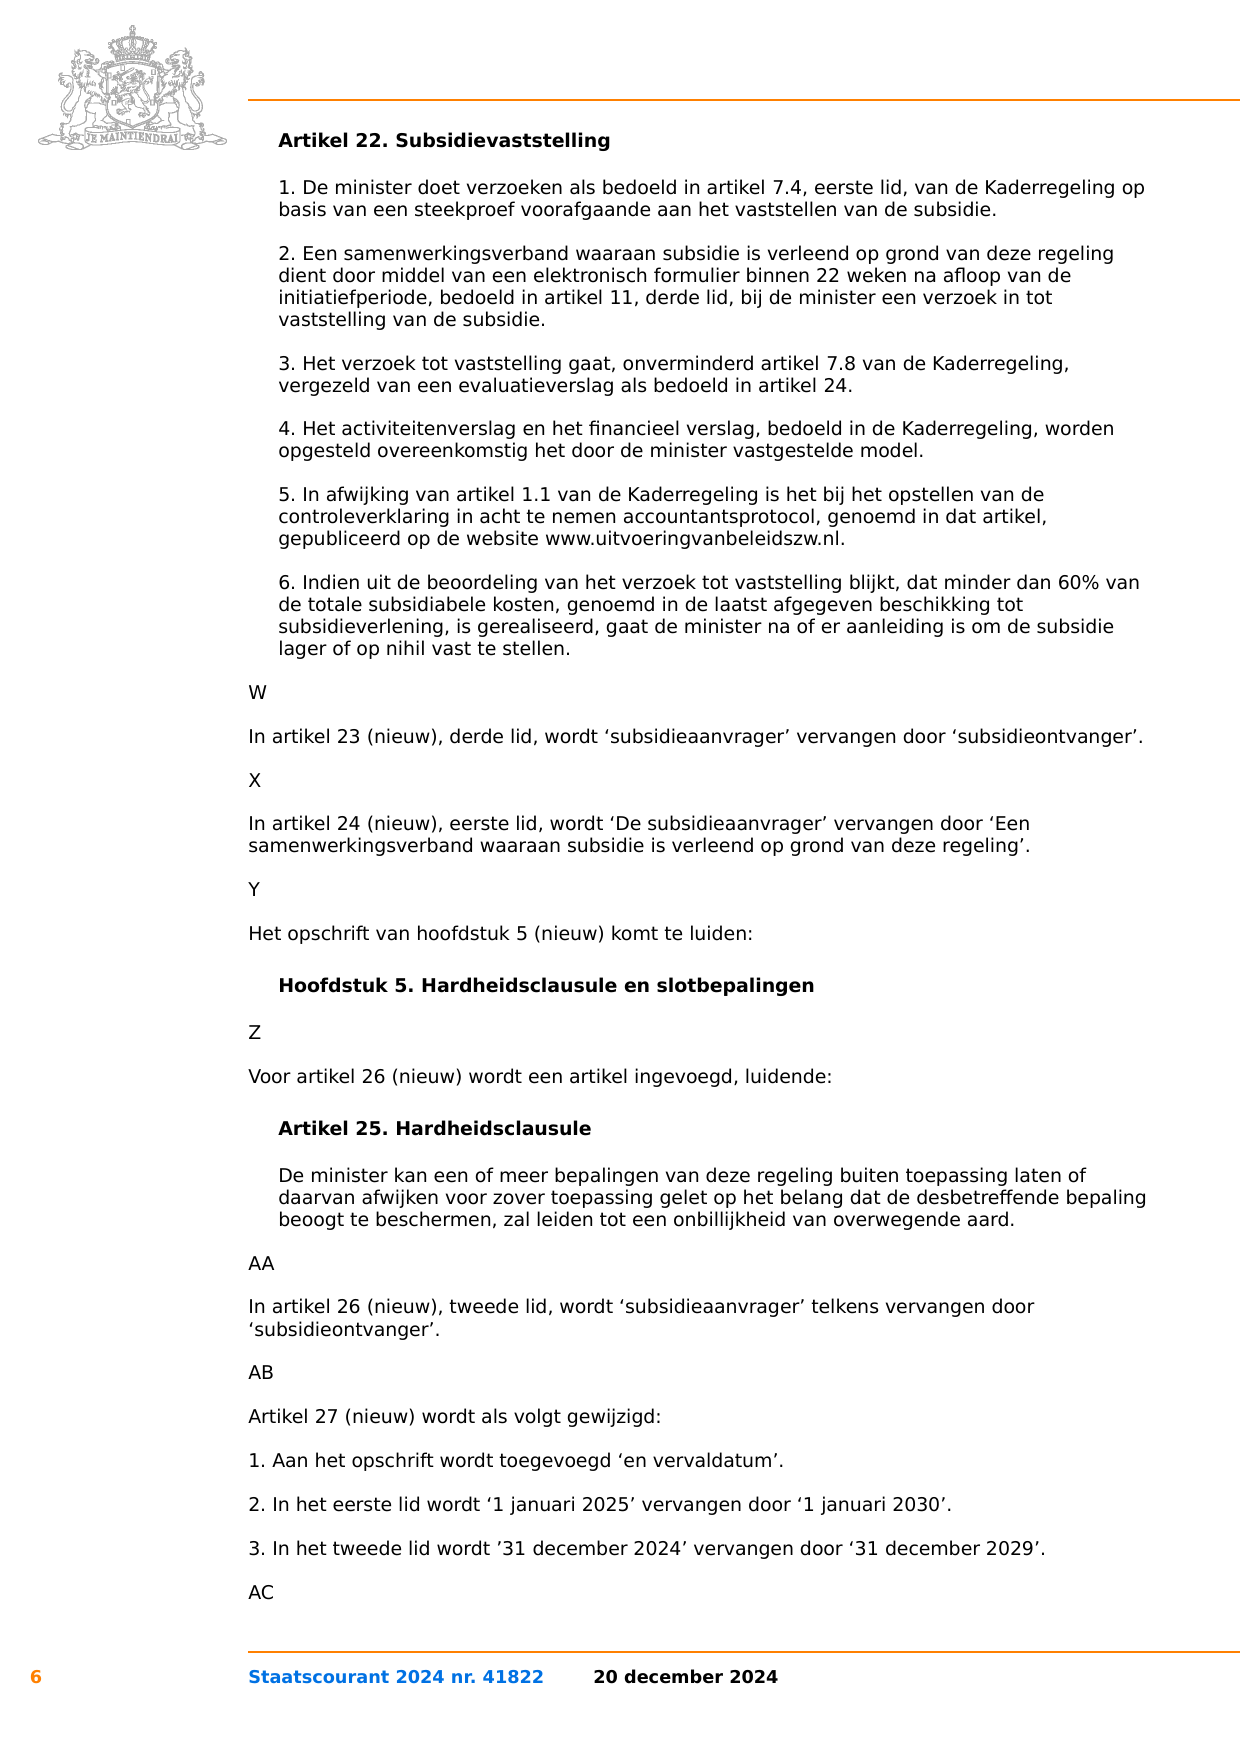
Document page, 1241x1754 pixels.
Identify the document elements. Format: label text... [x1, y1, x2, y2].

text In artikel 26 (nieuw), tweede lid, wordt ‘subsidieaanvrager’ telkens vervangen door ‘subsidieontvanger’. [248, 1296, 1163, 1340]
text Het opschrift van hoofdstuk 5 (nieuw) komt te luiden: [248, 923, 1163, 945]
text 5. In afwijking van artikel 1.1 van de Kaderregeling is het bij het opstellen van de controleverklaring in acht te nemen accountantsprotocol, genoemd in dat artikel, gepubliceerd op de website www.uitvoeringvanbeleidszw.nl. [278, 484, 1163, 550]
text 1. De minister doet verzoeken als bedoeld in artikel 7.4, eerste lid, van de Kaderregeling op basis van een steekproef voorafgaande aan het vaststellen van de subsidie. [278, 177, 1163, 221]
text AB [248, 1362, 1163, 1384]
text 6. Indien uit de beoordeling van het verzoek tot vaststelling blijkt, dat minder dan 60% van de totale subsidiabele kosten, genoemd in de laatst afgegeven beschikking tot subsidieverlening, is gerealiseerd, gaat de minister na of er aanleiding is om de subsidie lager of op nihil vast te stellen. [278, 572, 1163, 660]
text Artikel 27 (nieuw) wordt als volgt gewijzigd: [248, 1406, 1163, 1428]
subtitle Artikel 25. Hardheidsclausule [278, 1118, 1163, 1140]
subtitle Artikel 22. Subsidievaststelling [278, 130, 1163, 152]
text AA [248, 1253, 1163, 1274]
text 2. Een samenwerkingsverband waaraan subsidie is verleend op grond van deze regeling dient door middel van een elektronisch formulier binnen 22 weken na afloop van de initiatiefperiode, bedoeld in artikel 11, derde lid, bij de minister een verzoek in tot vaststelling van de subsidie. [278, 243, 1163, 331]
text AC [248, 1582, 1163, 1603]
text W [248, 682, 1163, 704]
subtitle Hoofdstuk 5. Hardheidsclausule en slotbepalingen [278, 975, 1163, 997]
text 4. Het activiteitenverslag en het financieel verslag, bedoeld in de Kaderregeling, worden opgesteld overeenkomstig het door de minister vastgestelde model. [278, 418, 1163, 462]
text 1. Aan het opschrift wordt toegevoegd ‘en vervaldatum’. [248, 1450, 1163, 1472]
text In artikel 24 (nieuw), eerste lid, wordt ‘De subsidieaanvrager’ vervangen door ‘Een samenwerkingsverband waaraan subsidie is verleend op grond van deze regeling’. [248, 813, 1163, 857]
text 2. In het eerste lid wordt ‘1 januari 2025’ vervangen door ‘1 januari 2030’. [248, 1494, 1163, 1516]
text De minister kan een of meer bepalingen van deze regeling buiten toepassing laten of daarvan afwijken voor zover toepassing gelet op het belang dat de desbetreffende bepaling beoogt te beschermen, zal leiden tot een onbillijkheid van overwegende aard. [278, 1165, 1163, 1231]
text 3. In het tweede lid wordt ’31 december 2024’ vervangen door ‘31 december 2029’. [248, 1538, 1163, 1560]
text Y [248, 879, 1163, 901]
text 3. Het verzoek tot vaststelling gaat, onverminderd artikel 7.8 van de Kaderregeling, vergezeld van een evaluatieverslag als bedoeld in artikel 24. [278, 352, 1163, 396]
text X [248, 769, 1163, 791]
text In artikel 23 (nieuw), derde lid, wordt ‘subsidieaanvrager’ vervangen door ‘subsidieontvanger’. [248, 726, 1163, 748]
text Z [248, 1022, 1163, 1044]
text Voor artikel 26 (nieuw) wordt een artikel ingevoegd, luidende: [248, 1066, 1163, 1088]
picture [38, 25, 227, 150]
